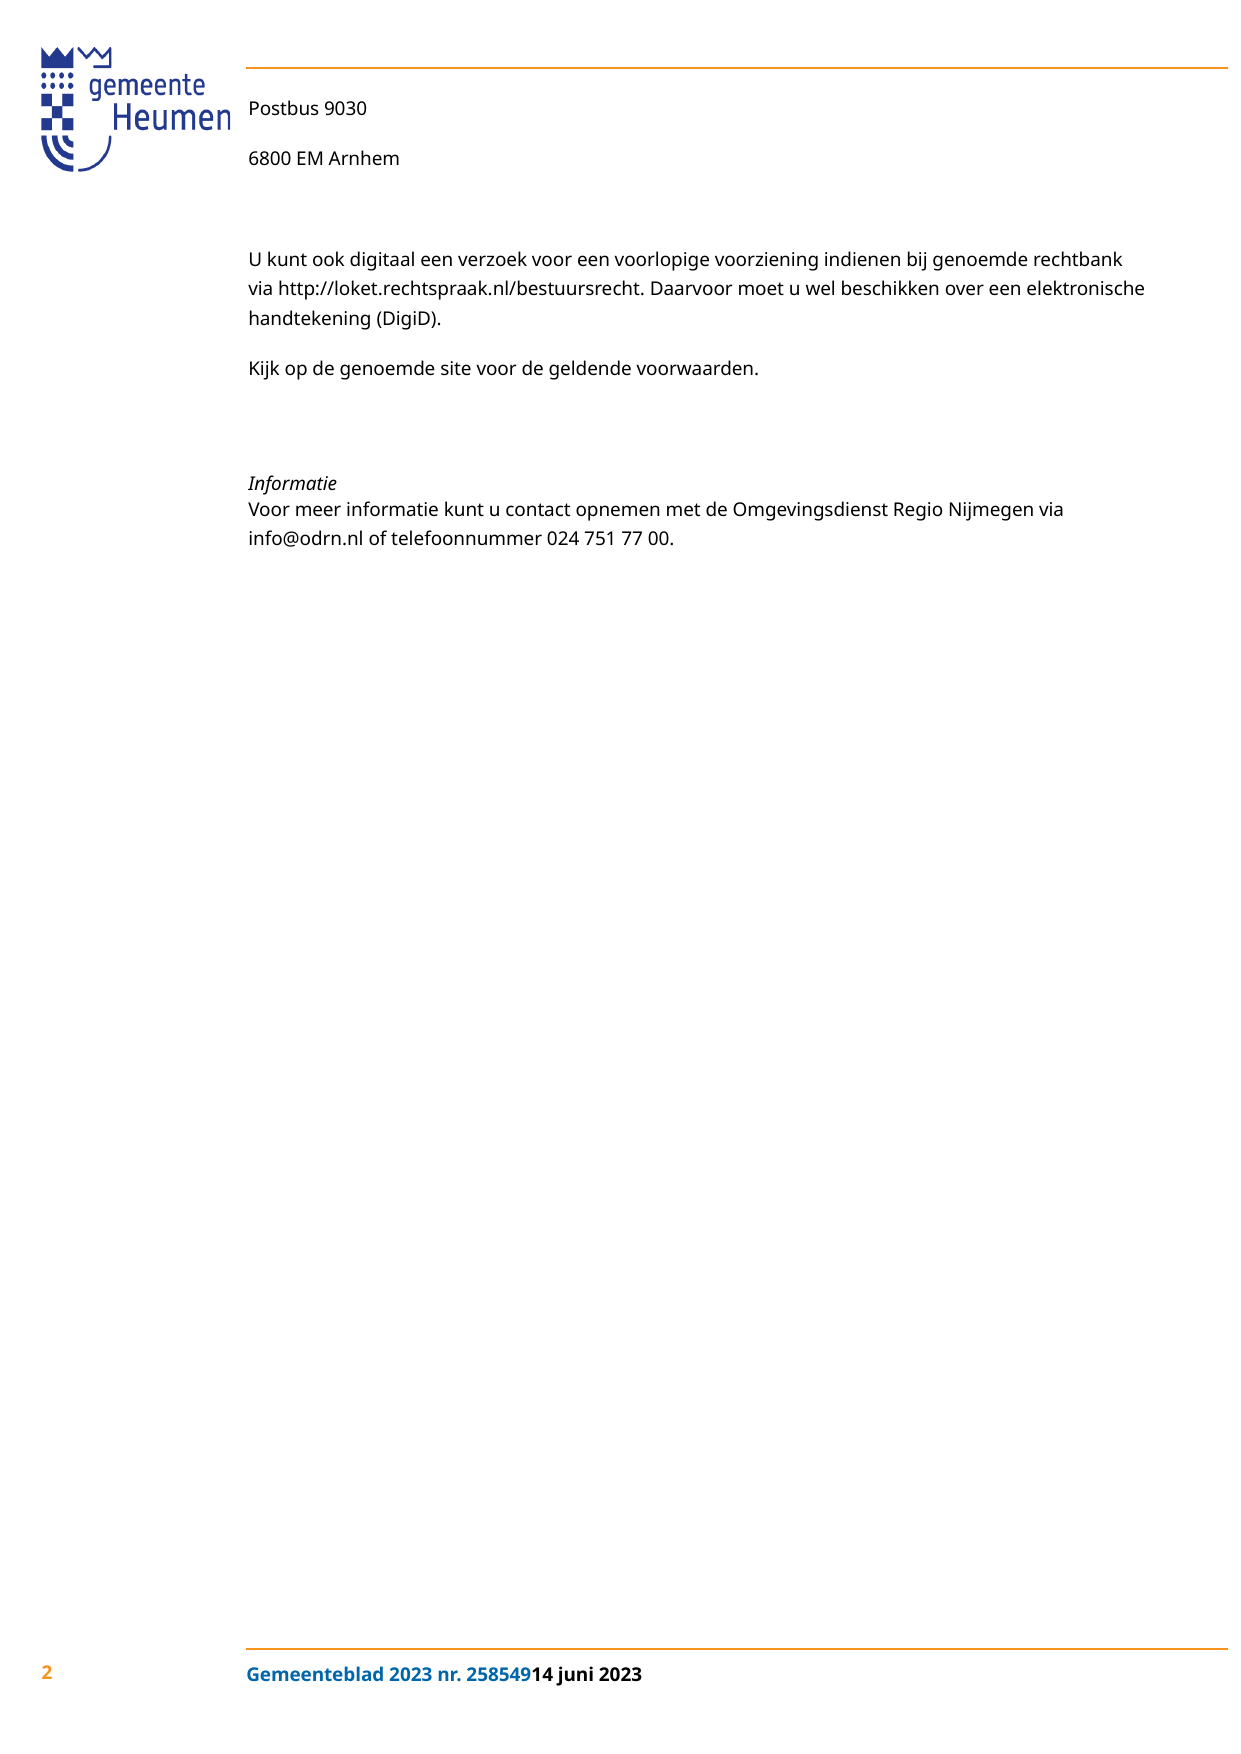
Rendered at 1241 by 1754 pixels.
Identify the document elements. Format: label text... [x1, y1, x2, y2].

text Informatie [248, 470, 1152, 496]
text Kijk op de genoemde site voor de geldende voorwaarden. [248, 356, 1152, 381]
text 6800 EM Arnhem [248, 145, 1152, 171]
text U kunt ook digitaal een verzoek voor een voorlopige voorziening indienen bij genoemde rechtbank via http://loket.rechtspraak.nl/bestuursrecht. Daarvoor moet u wel beschikken over een elektronische handtekening (DigiD). [248, 246, 1152, 331]
picture [41, 47, 231, 172]
text Postbus 9030 [248, 95, 1152, 121]
text Voor meer informatie kunt u contact opnemen met de Omgevingsdienst Regio Nijmegen via info@odrn.nl of telefoonnummer 024 751 77 00. [248, 496, 1152, 551]
